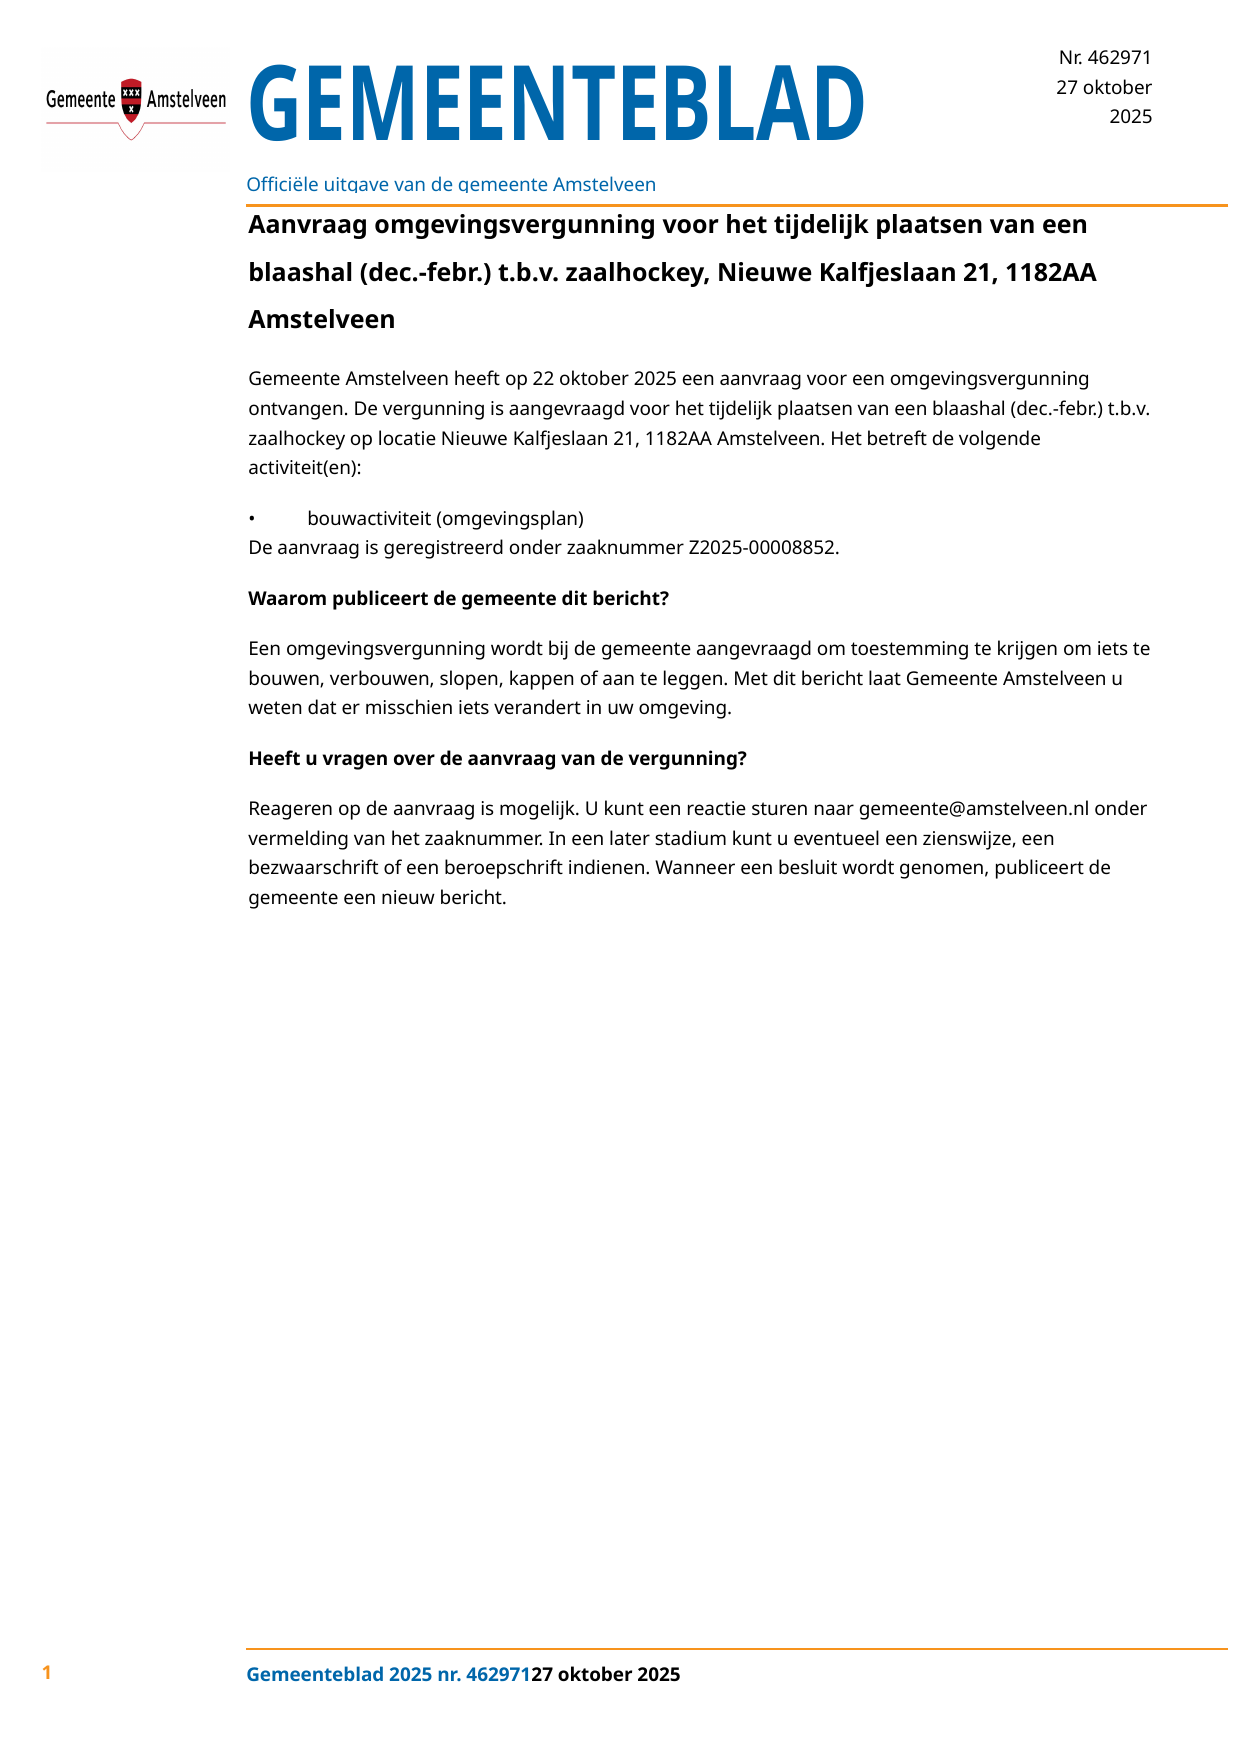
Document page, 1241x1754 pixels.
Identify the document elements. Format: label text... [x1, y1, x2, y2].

text Een omgevingsvergunning wordt bij de gemeente aangevraagd om toestemming te krijgen om iets te bouwen, verbouwen, slopen, kappen of aan te leggen. Met dit bericht laat Gemeente Amstelveen u weten dat er misschien iets verandert in uw omgeving. [248, 635, 1152, 720]
text Gemeente Amstelveen heeft op 22 oktober 2025 een aanvraag voor een omgevingsvergunning ontvangen. De vergunning is aangevraagd voor het tijdelijk plaatsen van een blaashal (dec.-febr.) t.b.v. zaalhockey op locatie Nieuwe Kalfjeslaan 21, 1182AA Amstelveen. Het betreft de volgende activiteit(en): [248, 366, 1152, 480]
text Waarom publiceert de gemeente dit bericht? [248, 585, 1152, 610]
text Heeft u vragen over de aanvraag van de vergunning? [248, 745, 1152, 770]
text De aanvraag is geregistreerd onder zaaknummer Z2025-00008852. [248, 534, 1152, 560]
text Reageren op de aanvraag is mogelijk. U kunt een reactie sturen naar gemeente@amstelveen.nl onder vermelding van het zaaknummer. In een later stadium kunt u eventueel een zienswijze, een bezwaarschrift of een beroepschrift indienen. Wanneer een besluit wordt genomen, publiceert de gemeente een nieuw bericht. [248, 795, 1152, 909]
picture [41, 47, 231, 172]
text Aanvraag omgevingsvergunning voor het tijdelijk plaatsen van een blaashal (dec.-febr.) t.b.v. zaalhockey, Nieuwe Kalfjeslaan 21, 1182AA Amstelveen [248, 207, 1152, 336]
list bouwactiviteit (omgevingsplan) [248, 505, 1152, 530]
